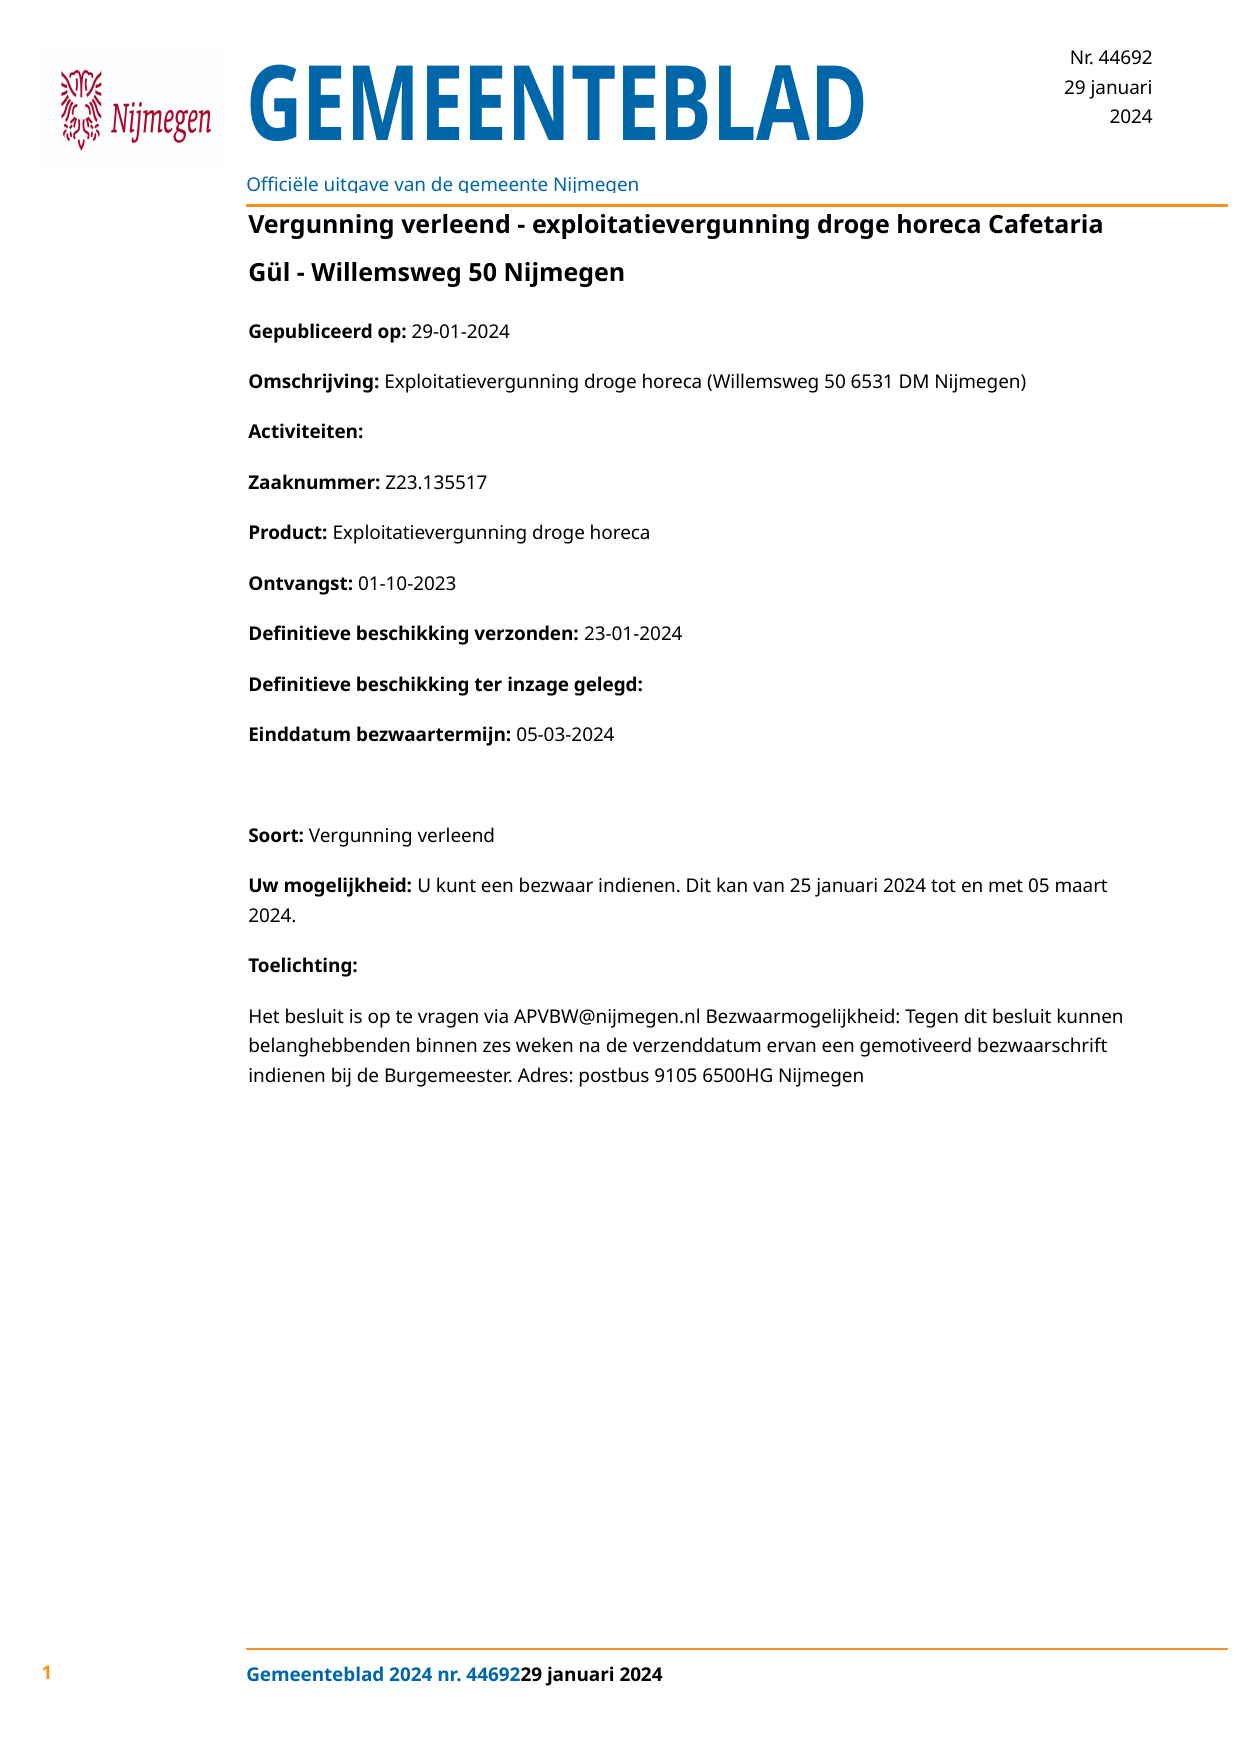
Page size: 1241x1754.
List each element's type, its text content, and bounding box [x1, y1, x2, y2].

picture [41, 47, 231, 172]
text Product: Exploitatievergunning droge horeca [248, 519, 1152, 545]
text Definitieve beschikking verzonden: 23-01-2024 [248, 620, 1152, 646]
text Definitieve beschikking ter inzage gelegd: [248, 671, 1152, 697]
text Ontvangst: 01-10-2023 [248, 570, 1152, 596]
text Uw mogelijkheid: U kunt een bezwaar indienen. Dit kan van 25 januari 2024 tot en met 05 maart 2024. [248, 872, 1152, 928]
text Soort: Vergunning verleend [248, 822, 1152, 848]
text Omschrijving: Exploitatievergunning droge horeca (Willemsweg 50 6531 DM Nijmegen) [248, 368, 1152, 394]
text Activiteiten: [248, 419, 1152, 444]
text Zaaknummer: Z23.135517 [248, 469, 1152, 495]
text Gepubliceerd op: 29-01-2024 [248, 318, 1152, 344]
text Einddatum bezwaartermijn: 05-03-2024 [248, 721, 1152, 747]
text Toelichting: [248, 952, 1152, 978]
text Vergunning verleend - exploitatievergunning droge horeca Cafetaria Gül - Willemsweg 50 Nijmegen [248, 207, 1152, 288]
text Het besluit is op te vragen via APVBW@nijmegen.nl Bezwaarmogelijkheid: Tegen dit besluit kunnen belanghebbenden binnen zes weken na de verzenddatum ervan een gemotiveerd bezwaarschrift indienen bij de Burgemeester. Adres: postbus 9105 6500HG Nijmegen [248, 1003, 1152, 1088]
